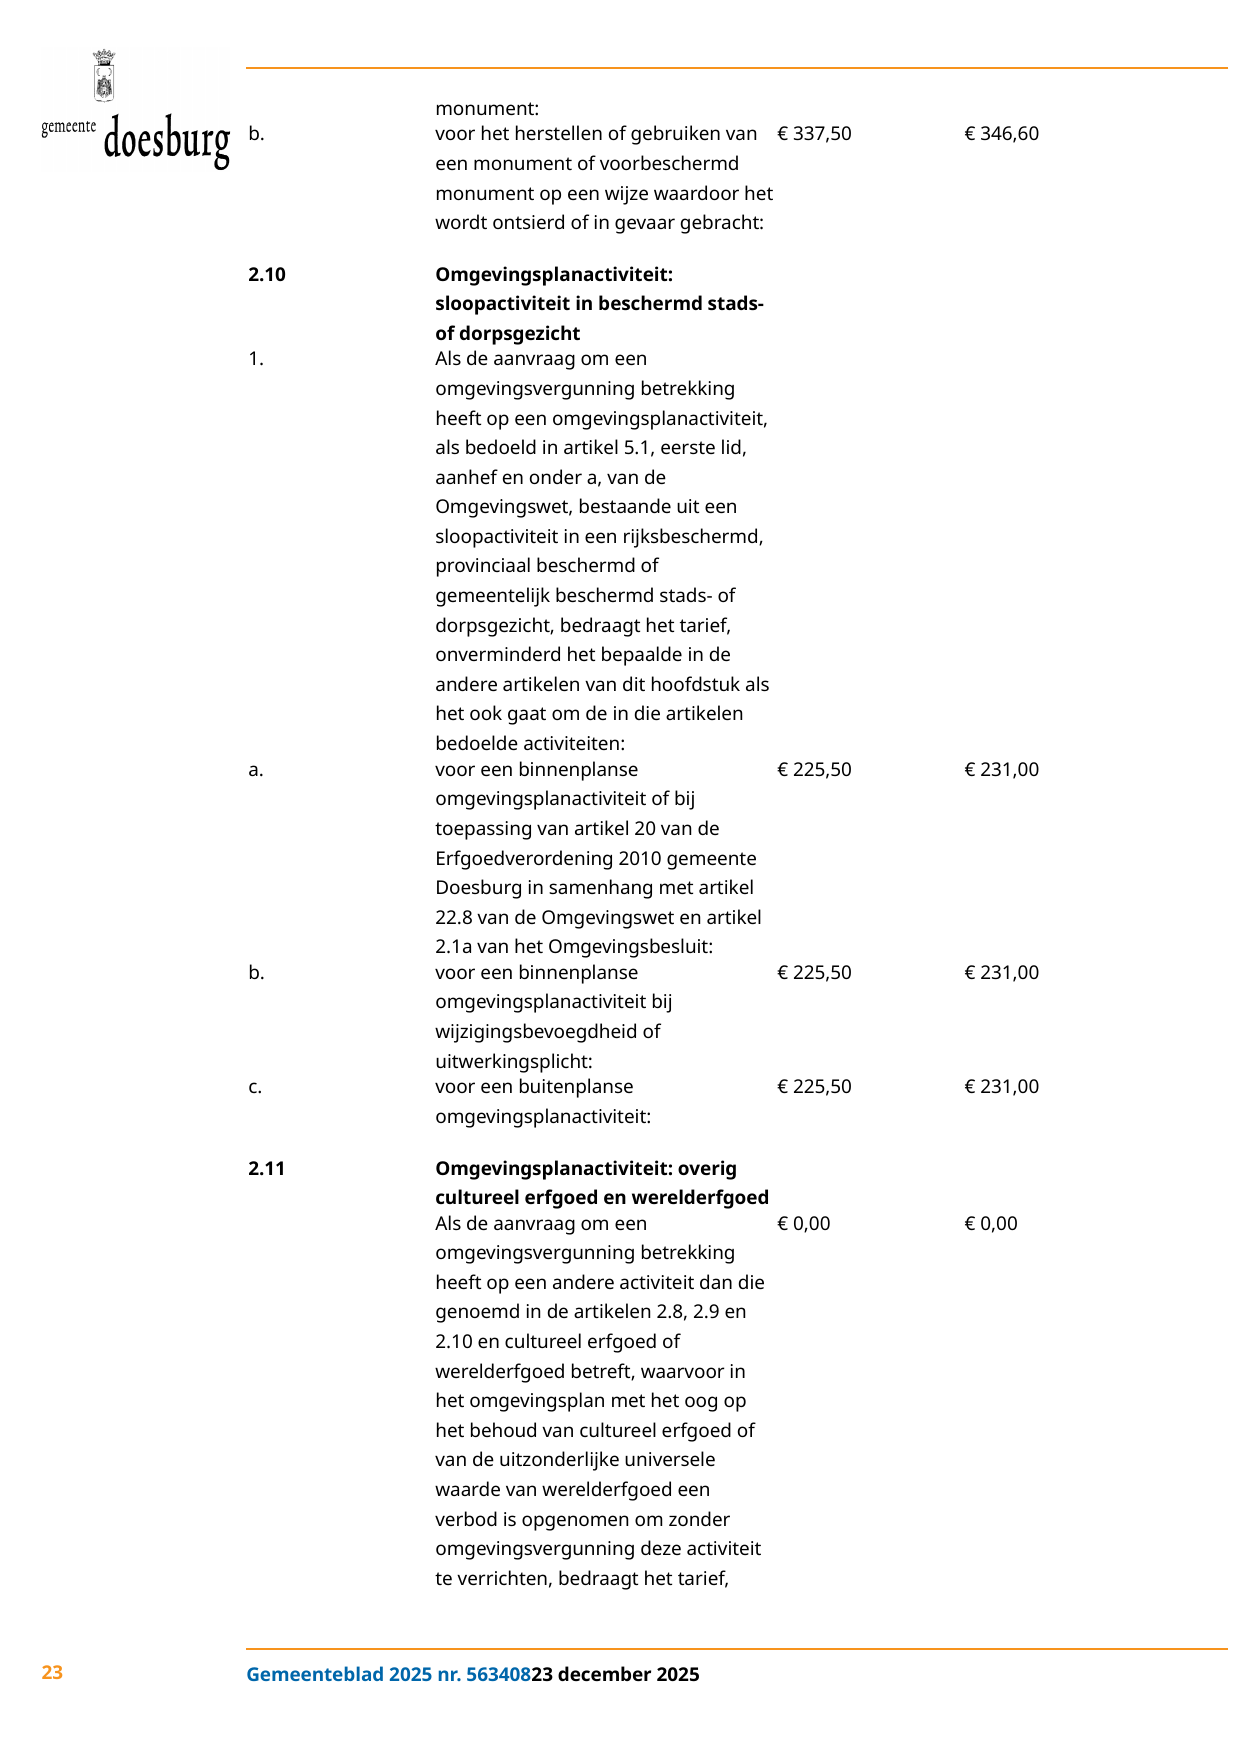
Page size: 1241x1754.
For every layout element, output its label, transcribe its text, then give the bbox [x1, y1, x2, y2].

table_cell b. [248, 121, 435, 235]
table_cell € 0,00 [964, 1210, 1152, 1591]
table_cell € 231,00 [964, 959, 1152, 1074]
table_cell Omgevingsplanactiviteit: overig cultureel erfgoed en werelderfgoed [435, 1155, 777, 1210]
table_cell [964, 346, 1152, 756]
table_cell € 231,00 [964, 1074, 1152, 1129]
table_cell 1. [248, 346, 435, 756]
table_cell a. [248, 756, 435, 959]
table_cell 2.11 [248, 1155, 435, 1210]
table_cell [777, 95, 964, 121]
table_cell b. [248, 959, 435, 1074]
table_cell [964, 1155, 1152, 1210]
table_cell [777, 346, 964, 756]
table_cell € 231,00 [964, 756, 1152, 959]
table_cell [435, 1129, 777, 1155]
table_cell voor een binnenplanse omgevingsplanactiviteit of bij toepassing van artikel 20 van de Erfgoedverordening 2010 gemeente Doesburg in samenhang met artikel 22.8 van de Omgevingswet en artikel 2.1a van het Omgevingsbesluit: [435, 756, 777, 959]
table_cell [777, 261, 964, 346]
table_cell Omgevingsplanactiviteit: sloopactiviteit in beschermd stads- of dorpsgezicht [435, 261, 777, 346]
table_cell [248, 1129, 435, 1155]
table_cell Als de aanvraag om een omgevingsvergunning betrekking heeft op een andere activiteit dan die genoemd in de artikelen 2.8, 2.9 en 2.10 en cultureel erfgoed of werelderfgoed betreft, waarvoor in het omgevingsplan met het oog op het behoud van cultureel erfgoed of van de uitzonderlijke universele waarde van werelderfgoed een verbod is opgenomen om zonder omgevingsvergunning deze activiteit te verrichten, bedraagt het tarief, [435, 1210, 777, 1591]
table_cell € 0,00 [777, 1210, 964, 1591]
table_cell [248, 235, 435, 261]
table_cell monument: [435, 95, 777, 121]
table_cell [248, 1210, 435, 1591]
table_cell voor een binnenplanse omgevingsplanactiviteit bij wijzigingsbevoegdheid of uitwerkingsplicht: [435, 959, 777, 1074]
table_cell [777, 1129, 964, 1155]
table_cell [777, 1155, 964, 1210]
table_cell € 337,50 [777, 121, 964, 235]
table_cell Als de aanvraag om een omgevingsvergunning betrekking heeft op een omgevingsplanactiviteit, als bedoeld in artikel 5.1, eerste lid, aanhef en onder a, van de Omgevingswet, bestaande uit een sloopactiviteit in een rijksbeschermd, provinciaal beschermd of gemeentelijk beschermd stads- of dorpsgezicht, bedraagt het tarief, onverminderd het bepaalde in de andere artikelen van dit hoofdstuk als het ook gaat om de in die artikelen bedoelde activiteiten: [435, 346, 777, 756]
table_cell € 225,50 [777, 1074, 964, 1129]
table_cell € 225,50 [777, 959, 964, 1074]
table_cell [248, 95, 435, 121]
table_cell c. [248, 1074, 435, 1129]
table_cell [777, 235, 964, 261]
table_cell voor het herstellen of gebruiken van een monument of voorbeschermd monument op een wijze waardoor het wordt ontsierd of in gevaar gebracht: [435, 121, 777, 235]
table_cell [964, 95, 1152, 121]
table_cell € 225,50 [777, 756, 964, 959]
table_cell voor een buitenplanse omgevingsplanactiviteit: [435, 1074, 777, 1129]
table_cell 2.10 [248, 261, 435, 346]
table_cell [964, 261, 1152, 346]
table_cell € 346,60 [964, 121, 1152, 235]
table_cell [964, 235, 1152, 261]
picture [41, 47, 231, 172]
table_cell [964, 1129, 1152, 1155]
table_cell [435, 235, 777, 261]
